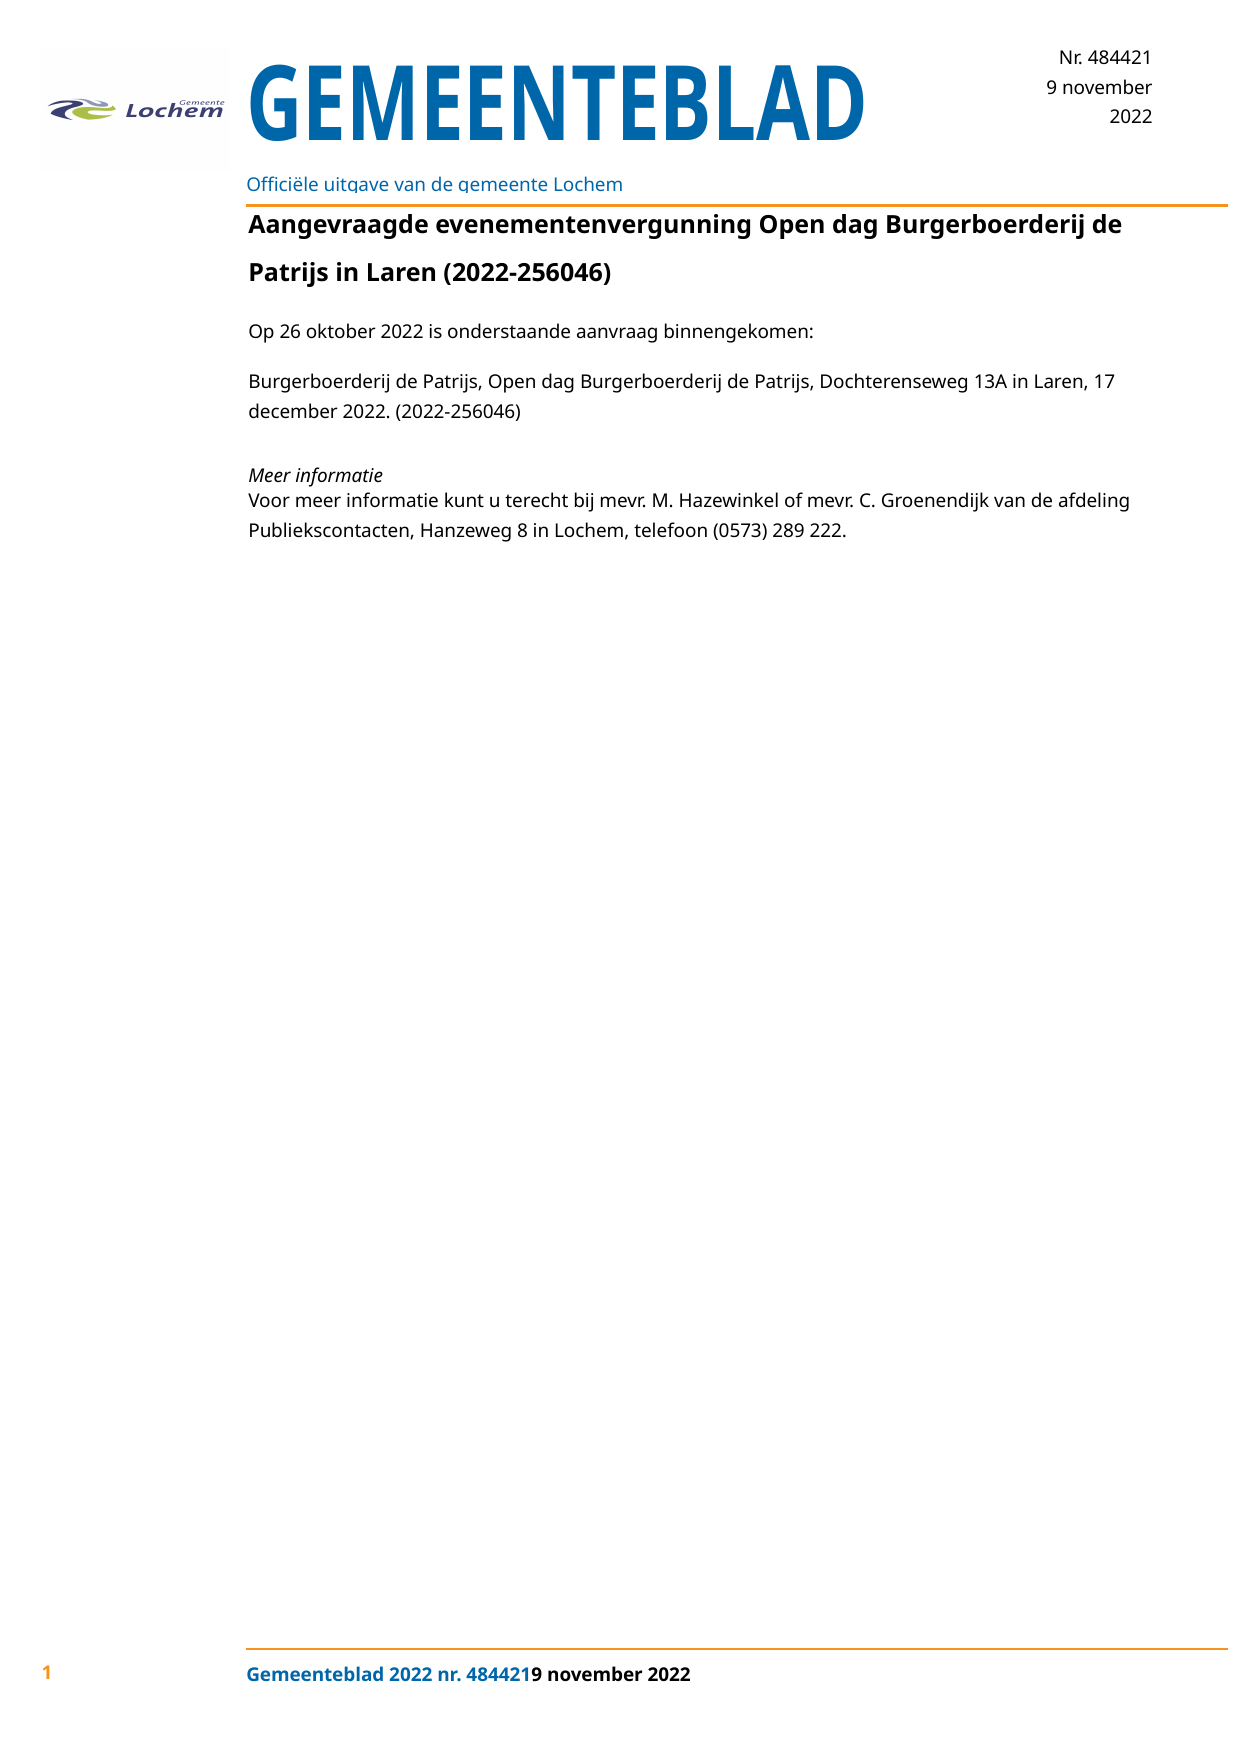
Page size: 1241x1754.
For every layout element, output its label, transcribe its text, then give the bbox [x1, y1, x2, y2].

text Voor meer informatie kunt u terecht bij mevr. M. Hazewinkel of mevr. C. Groenendijk van de afdeling Publiekscontacten, Hanzeweg 8 in Lochem, telefoon (0573) 289 222. [248, 488, 1152, 543]
text Meer informatie [248, 462, 1152, 488]
text Aangevraagde evenementenvergunning Open dag Burgerboerderij de Patrijs in Laren (2022-256046) [248, 207, 1152, 288]
picture [41, 47, 231, 172]
text Op 26 oktober 2022 is onderstaande aanvraag binnengekomen: [248, 318, 1152, 344]
text Burgerboerderij de Patrijs, Open dag Burgerboerderij de Patrijs, Dochterenseweg 13A in Laren, 17 december 2022. (2022-256046) [248, 368, 1152, 424]
